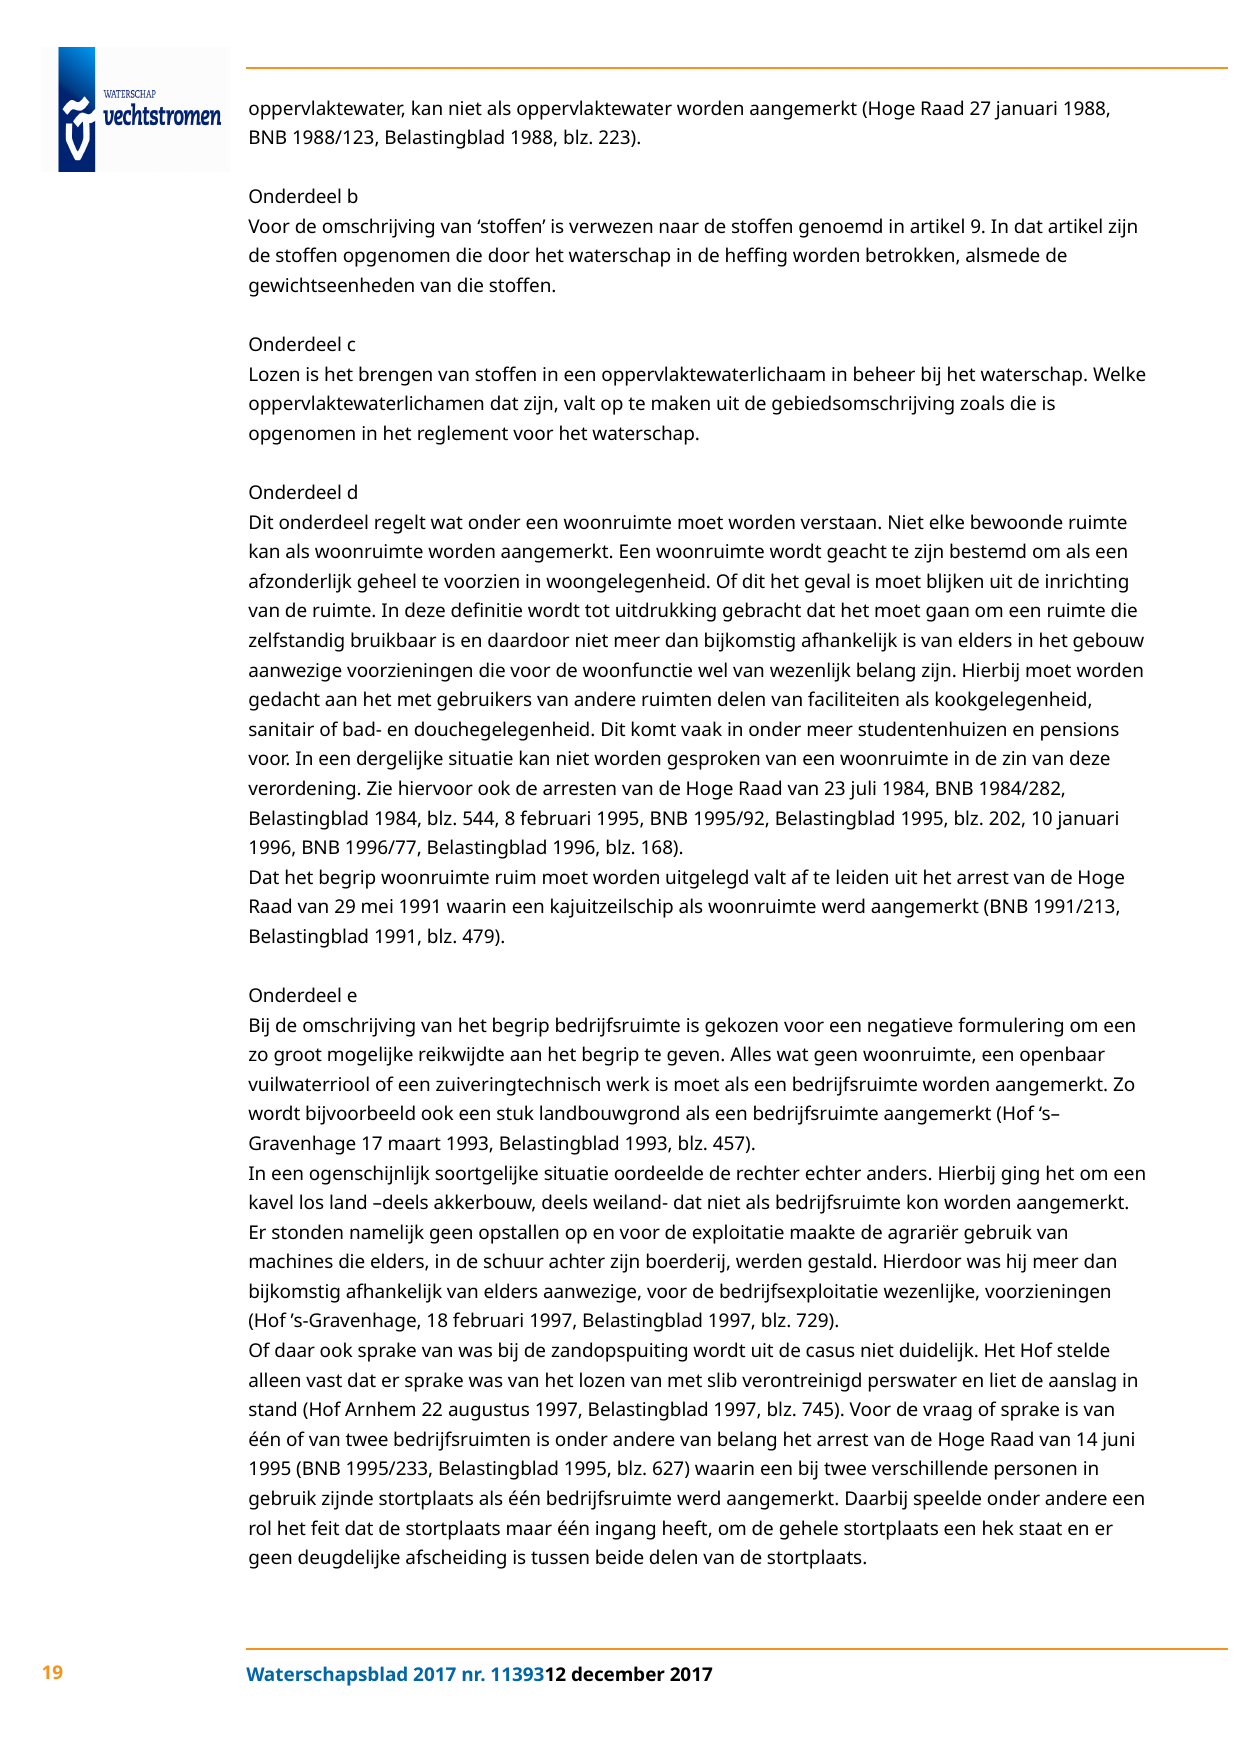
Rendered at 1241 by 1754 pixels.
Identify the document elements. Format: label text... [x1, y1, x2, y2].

text oppervlaktewater, kan niet als oppervlaktewater worden aangemerkt (Hoge Raad 27 januari 1988, BNB 1988/123, Belastingblad 1988, blz. 223). [248, 95, 1152, 150]
text Onderdeel b [248, 183, 1152, 209]
text Onderdeel e [248, 982, 1152, 1008]
text Onderdeel d [248, 479, 1152, 505]
text Lozen is het brengen van stoffen in een oppervlaktewaterlichaam in beheer bij het waterschap. Welke oppervlaktewaterlichamen dat zijn, valt op te maken uit de gebiedsomschrijving zoals die is opgenomen in het reglement voor het waterschap. [248, 361, 1152, 446]
text Bij de omschrijving van het begrip bedrijfsruimte is gekozen voor een negatieve formulering om een zo groot mogelijke reikwijdte aan het begrip te geven. Alles wat geen woonruimte, een openbaar vuilwaterriool of een zuiveringtechnisch werk is moet als een bedrijfsruimte worden aangemerkt. Zo wordt bijvoorbeeld ook een stuk landbouwgrond als een bedrijfsruimte aangemerkt (Hof ‘s–Gravenhage 17 maart 1993, Belastingblad 1993, blz. 457). [248, 1012, 1152, 1156]
text Dit onderdeel regelt wat onder een woonruimte moet worden verstaan. Niet elke bewoonde ruimte kan als woonruimte worden aangemerkt. Een woonruimte wordt geacht te zijn bestemd om als een afzonderlijk geheel te voorzien in woongelegenheid. Of dit het geval is moet blijken uit de inrichting van de ruimte. In deze definitie wordt tot uitdrukking gebracht dat het moet gaan om een ruimte die zelfstandig bruikbaar is en daardoor niet meer dan bijkomstig afhankelijk is van elders in het gebouw aanwezige voorzieningen die voor de woonfunctie wel van wezenlijk belang zijn. Hierbij moet worden gedacht aan het met gebruikers van andere ruimten delen van faciliteiten als kookgelegenheid, sanitair of bad- en douchegelegenheid. Dit komt vaak in onder meer studentenhuizen en pensions voor. In een dergelijke situatie kan niet worden gesproken van een woonruimte in de zin van deze verordening. Zie hiervoor ook de arresten van de Hoge Raad van 23 juli 1984, BNB 1984/282, Belastingblad 1984, blz. 544, 8 februari 1995, BNB 1995/92, Belastingblad 1995, blz. 202, 10 januari 1996, BNB 1996/77, Belastingblad 1996, blz. 168). [248, 509, 1152, 860]
text Of daar ook sprake van was bij de zandopspuiting wordt uit de casus niet duidelijk. Het Hof stelde alleen vast dat er sprake was van het lozen van met slib verontreinigd perswater en liet de aanslag in stand (Hof Arnhem 22 augustus 1997, Belastingblad 1997, blz. 745). Voor de vraag of sprake is van één of van twee bedrijfsruimten is onder andere van belang het arrest van de Hoge Raad van 14 juni 1995 (BNB 1995/233, Belastingblad 1995, blz. 627) waarin een bij twee verschillende personen in gebruik zijnde stortplaats als één bedrijfsruimte werd aangemerkt. Daarbij speelde onder andere een rol het feit dat de stortplaats maar één ingang heeft, om de gehele stortplaats een hek staat en er geen deugdelijke afscheiding is tussen beide delen van de stortplaats. [248, 1337, 1152, 1570]
text In een ogenschijnlijk soortgelijke situatie oordeelde de rechter echter anders. Hierbij ging het om een kavel los land –deels akkerbouw, deels weiland- dat niet als bedrijfsruimte kon worden aangemerkt. Er stonden namelijk geen opstallen op en voor de exploitatie maakte de agrariër gebruik van machines die elders, in de schuur achter zijn boerderij, werden gestald. Hierdoor was hij meer dan bijkomstig afhankelijk van elders aanwezige, voor de bedrijfsexploitatie wezenlijke, voorzieningen (Hof ’s-Gravenhage, 18 februari 1997, Belastingblad 1997, blz. 729). [248, 1160, 1152, 1333]
text Voor de omschrijving van ‘stoffen’ is verwezen naar de stoffen genoemd in artikel 9. In dat artikel zijn de stoffen opgenomen die door het waterschap in de heffing worden betrokken, alsmede de gewichtseenheden van die stoffen. [248, 213, 1152, 298]
text Dat het begrip woonruimte ruim moet worden uitgelegd valt af te leiden uit het arrest van de Hoge Raad van 29 mei 1991 waarin een kajuitzeilschip als woonruimte werd aangemerkt (BNB 1991/213, Belastingblad 1991, blz. 479). [248, 864, 1152, 949]
text Onderdeel c [248, 331, 1152, 357]
picture [41, 47, 231, 172]
